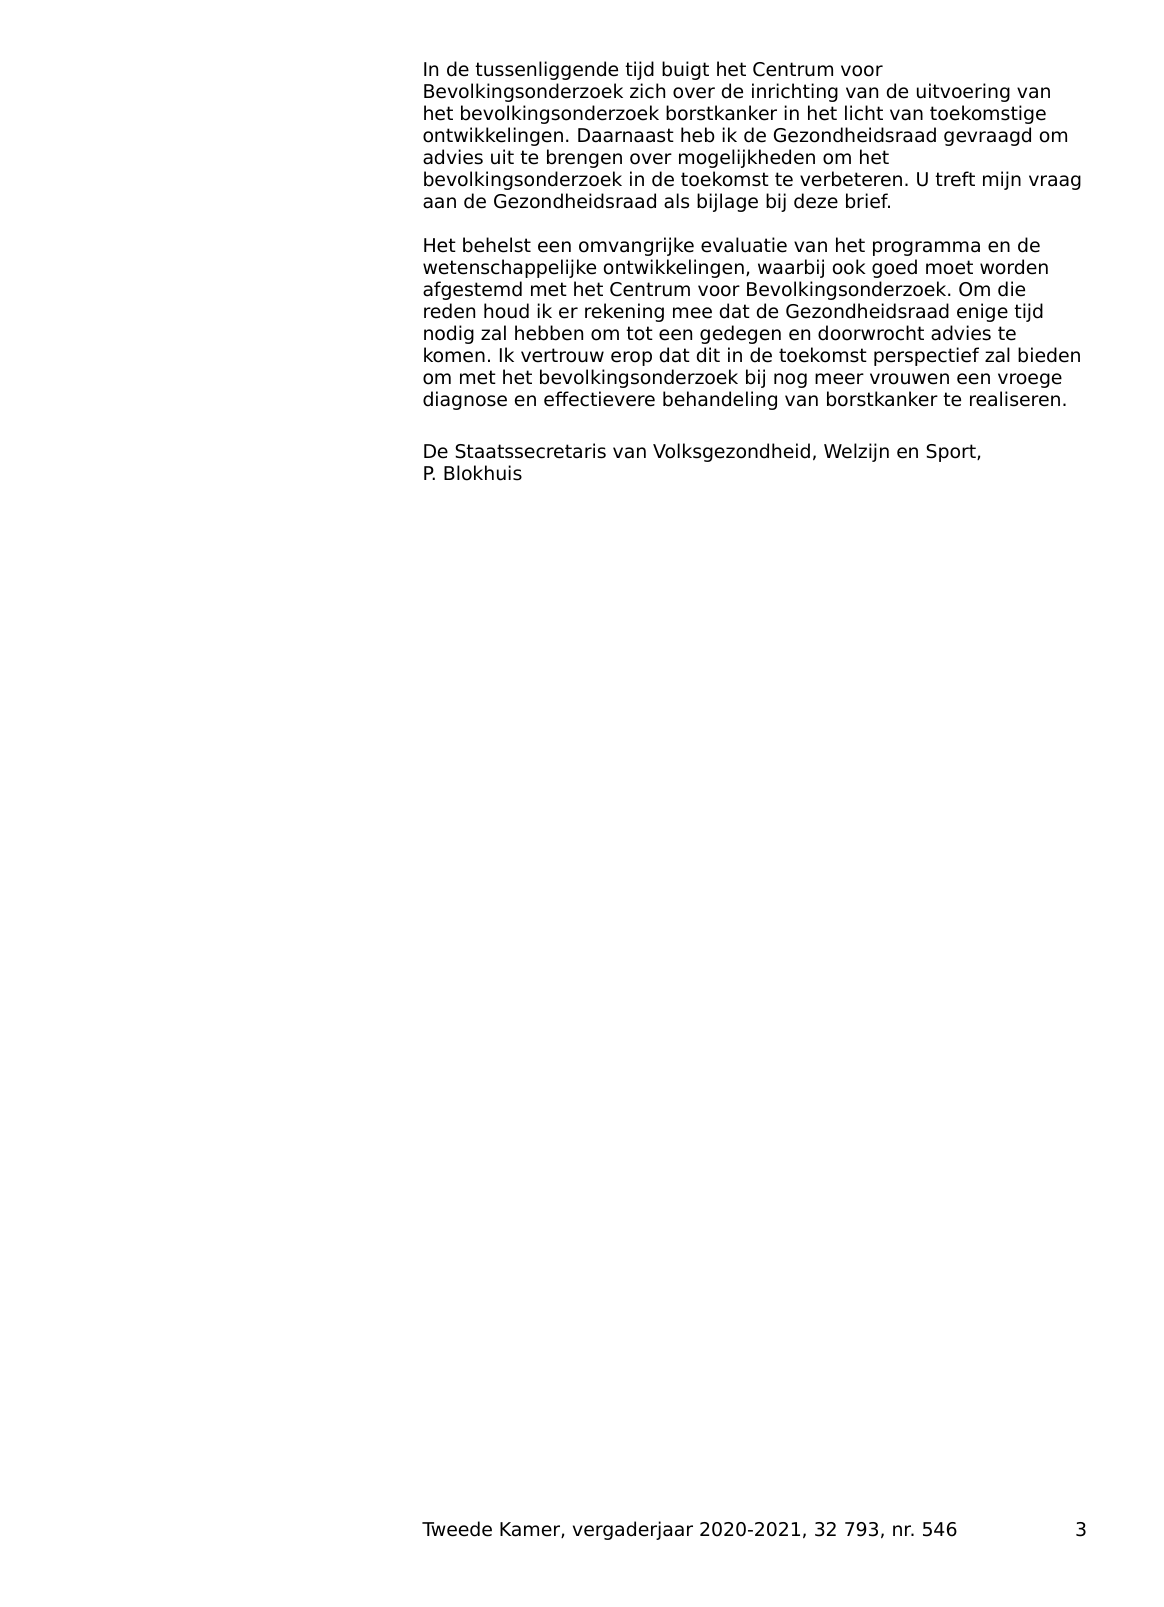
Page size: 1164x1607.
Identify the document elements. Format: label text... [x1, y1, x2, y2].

text Het behelst een omvangrijke evaluatie van het programma en de wetenschappelijke ontwikkelingen, waarbij ook goed moet worden afgestemd met het Centrum voor Bevolkingsonderzoek. Om die reden houd ik er rekening mee dat de Gezondheidsraad enige tijd nodig zal hebben om tot een gedegen en doorwrocht advies te komen. Ik vertrouw erop dat dit in de toekomst perspectief zal bieden om met het bevolkingsonderzoek bij nog meer vrouwen een vroege diagnose en effectievere behandeling van borstkanker te realiseren. [422, 235, 1087, 411]
text In de tussenliggende tijd buigt het Centrum voor Bevolkingsonderzoek zich over de inrichting van de uitvoering van het bevolkingsonderzoek borstkanker in het licht van toekomstige ontwikkelingen. Daarnaast heb ik de Gezondheidsraad gevraagd om advies uit te brengen over mogelijkheden om het bevolkingsonderzoek in de toekomst te verbeteren. U treft mijn vraag aan de Gezondheidsraad als bijlage bij deze brief. [422, 59, 1087, 213]
text De Staatssecretaris van Volksgezondheid, Welzijn en Sport, P. Blokhuis [422, 441, 1087, 485]
